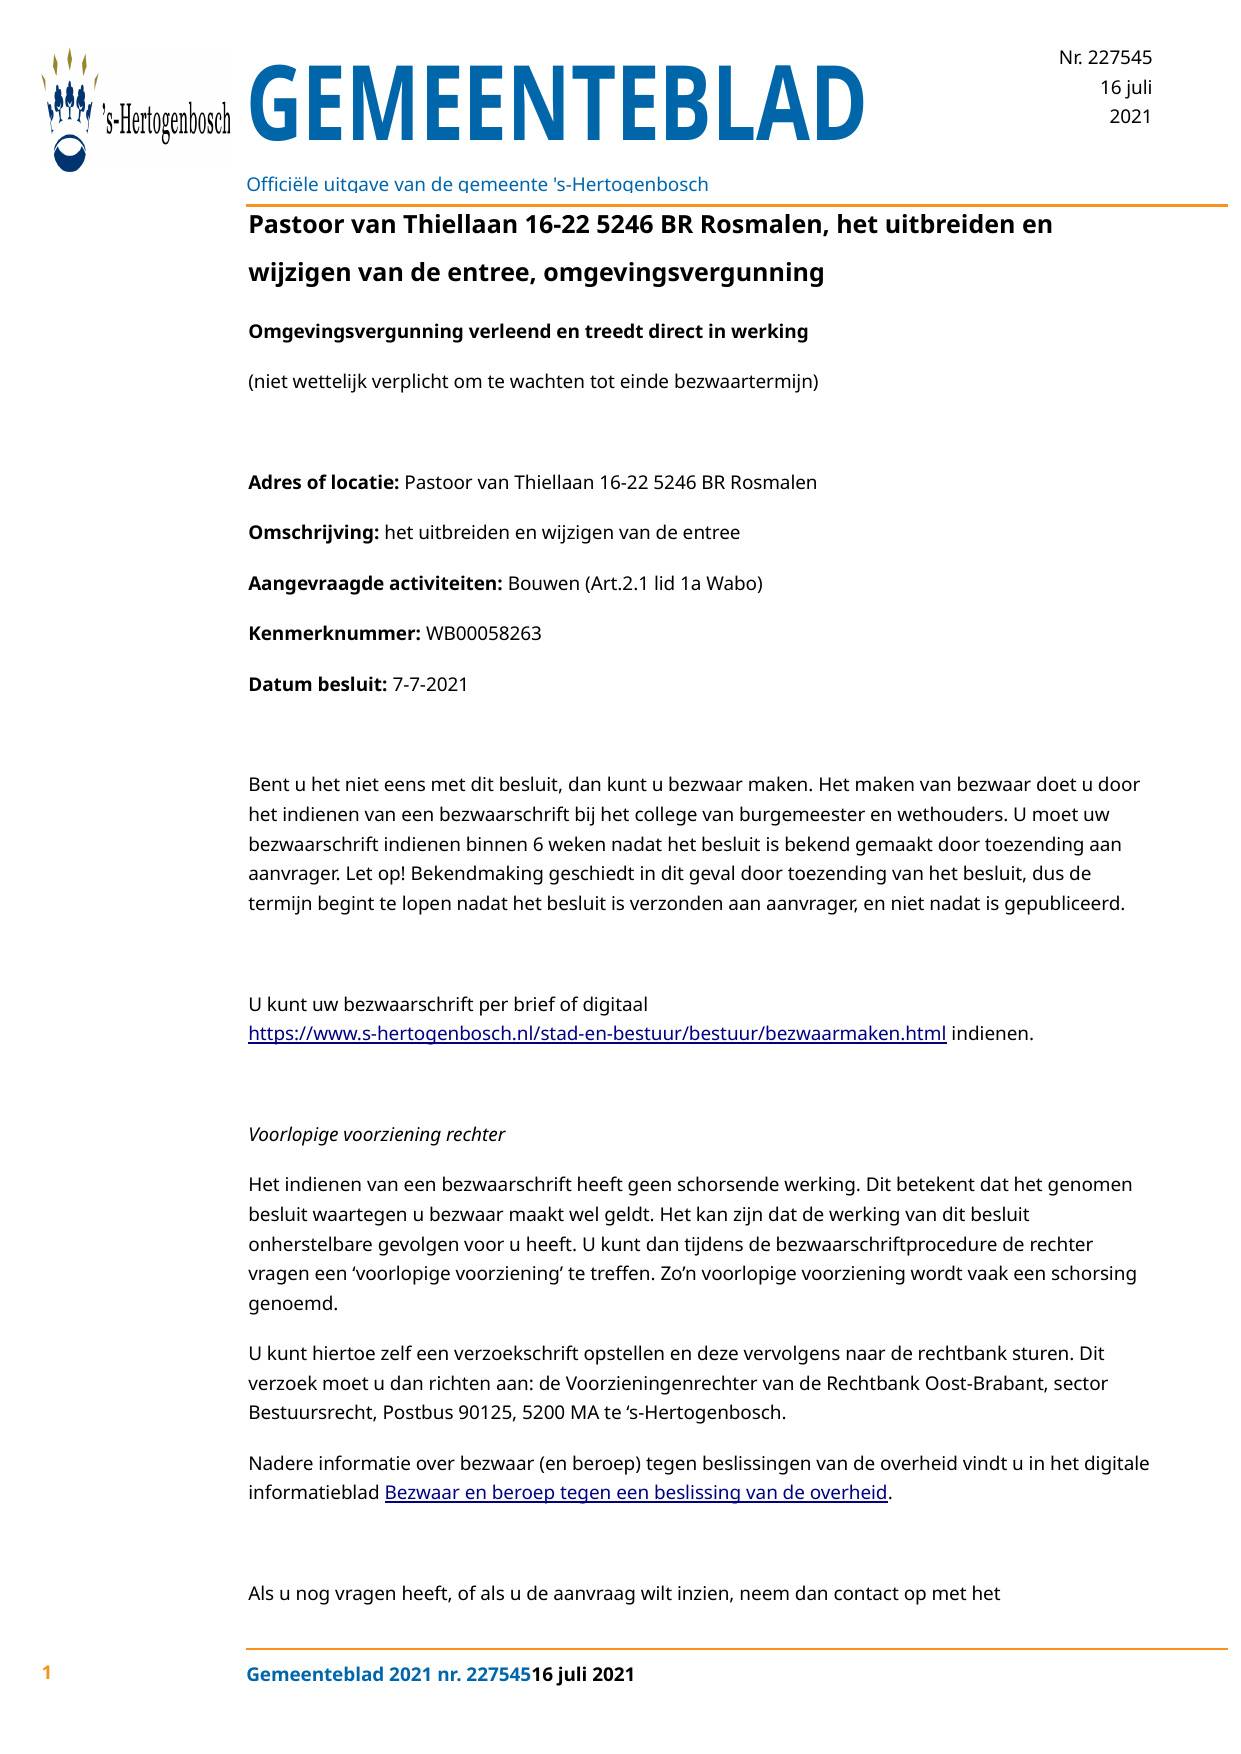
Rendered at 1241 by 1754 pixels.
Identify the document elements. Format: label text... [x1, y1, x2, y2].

text U kunt uw bezwaarschrift per brief of digitaal https://www.s-hertogenbosch.nl/stad-en-bestuur/bestuur/bezwaarmaken.html indienen. [248, 991, 1152, 1046]
text Pastoor van Thiellaan 16-22 5246 BR Rosmalen, het uitbreiden en wijzigen van de entree, omgevingsvergunning [248, 207, 1152, 288]
text Omgevingsvergunning verleend en treedt direct in werking [248, 318, 1152, 344]
text Bent u het niet eens met dit besluit, dan kunt u bezwaar maken. Het maken van bezwaar doet u door het indienen van een bezwaarschrift bij het college van burgemeester en wethouders. U moet uw bezwaarschrift indienen binnen 6 weken nadat het besluit is bekend gemaakt door toezending aan aanvrager. Let op! Bekendmaking geschiedt in dit geval door toezending van het besluit, dus de termijn begint te lopen nadat het besluit is verzonden aan aanvrager, en niet nadat is gepubliceerd. [248, 772, 1152, 916]
text Voorlopige voorziening rechter [248, 1121, 1152, 1147]
text Aangevraagde activiteiten: Bouwen (Art.2.1 lid 1a Wabo) [248, 570, 1152, 596]
text Als u nog vragen heeft, of als u de aanvraag wilt inzien, neem dan contact op met het [248, 1580, 1152, 1606]
text Kenmerknummer: WB00058263 [248, 620, 1152, 646]
text Adres of locatie: Pastoor van Thiellaan 16-22 5246 BR Rosmalen [248, 469, 1152, 495]
picture [41, 47, 231, 172]
text Omschrijving: het uitbreiden en wijzigen van de entree [248, 519, 1152, 545]
text Datum besluit: 7-7-2021 [248, 671, 1152, 697]
text (niet wettelijk verplicht om te wachten tot einde bezwaartermijn) [248, 368, 1152, 394]
text Nadere informatie over bezwaar (en beroep) tegen beslissingen van de overheid vindt u in het digitale informatieblad Bezwaar en beroep tegen een beslissing van de overheid. [248, 1450, 1152, 1505]
text Het indienen van een bezwaarschrift heeft geen schorsende werking. Dit betekent dat het genomen besluit waartegen u bezwaar maakt wel geldt. Het kan zijn dat de werking van dit besluit onherstelbare gevolgen voor u heeft. U kunt dan tijdens de bezwaarschriftprocedure de rechter vragen een ‘voorlopige voorziening’ te treffen. Zo’n voorlopige voorziening wordt vaak een schorsing genoemd. [248, 1172, 1152, 1316]
text U kunt hiertoe zelf een verzoekschrift opstellen en deze vervolgens naar de rechtbank sturen. Dit verzoek moet u dan richten aan: de Voorzieningenrechter van de Rechtbank Oost-Brabant, sector Bestuursrecht, Postbus 90125, 5200 MA te ‘s-Hertogenbosch. [248, 1340, 1152, 1425]
